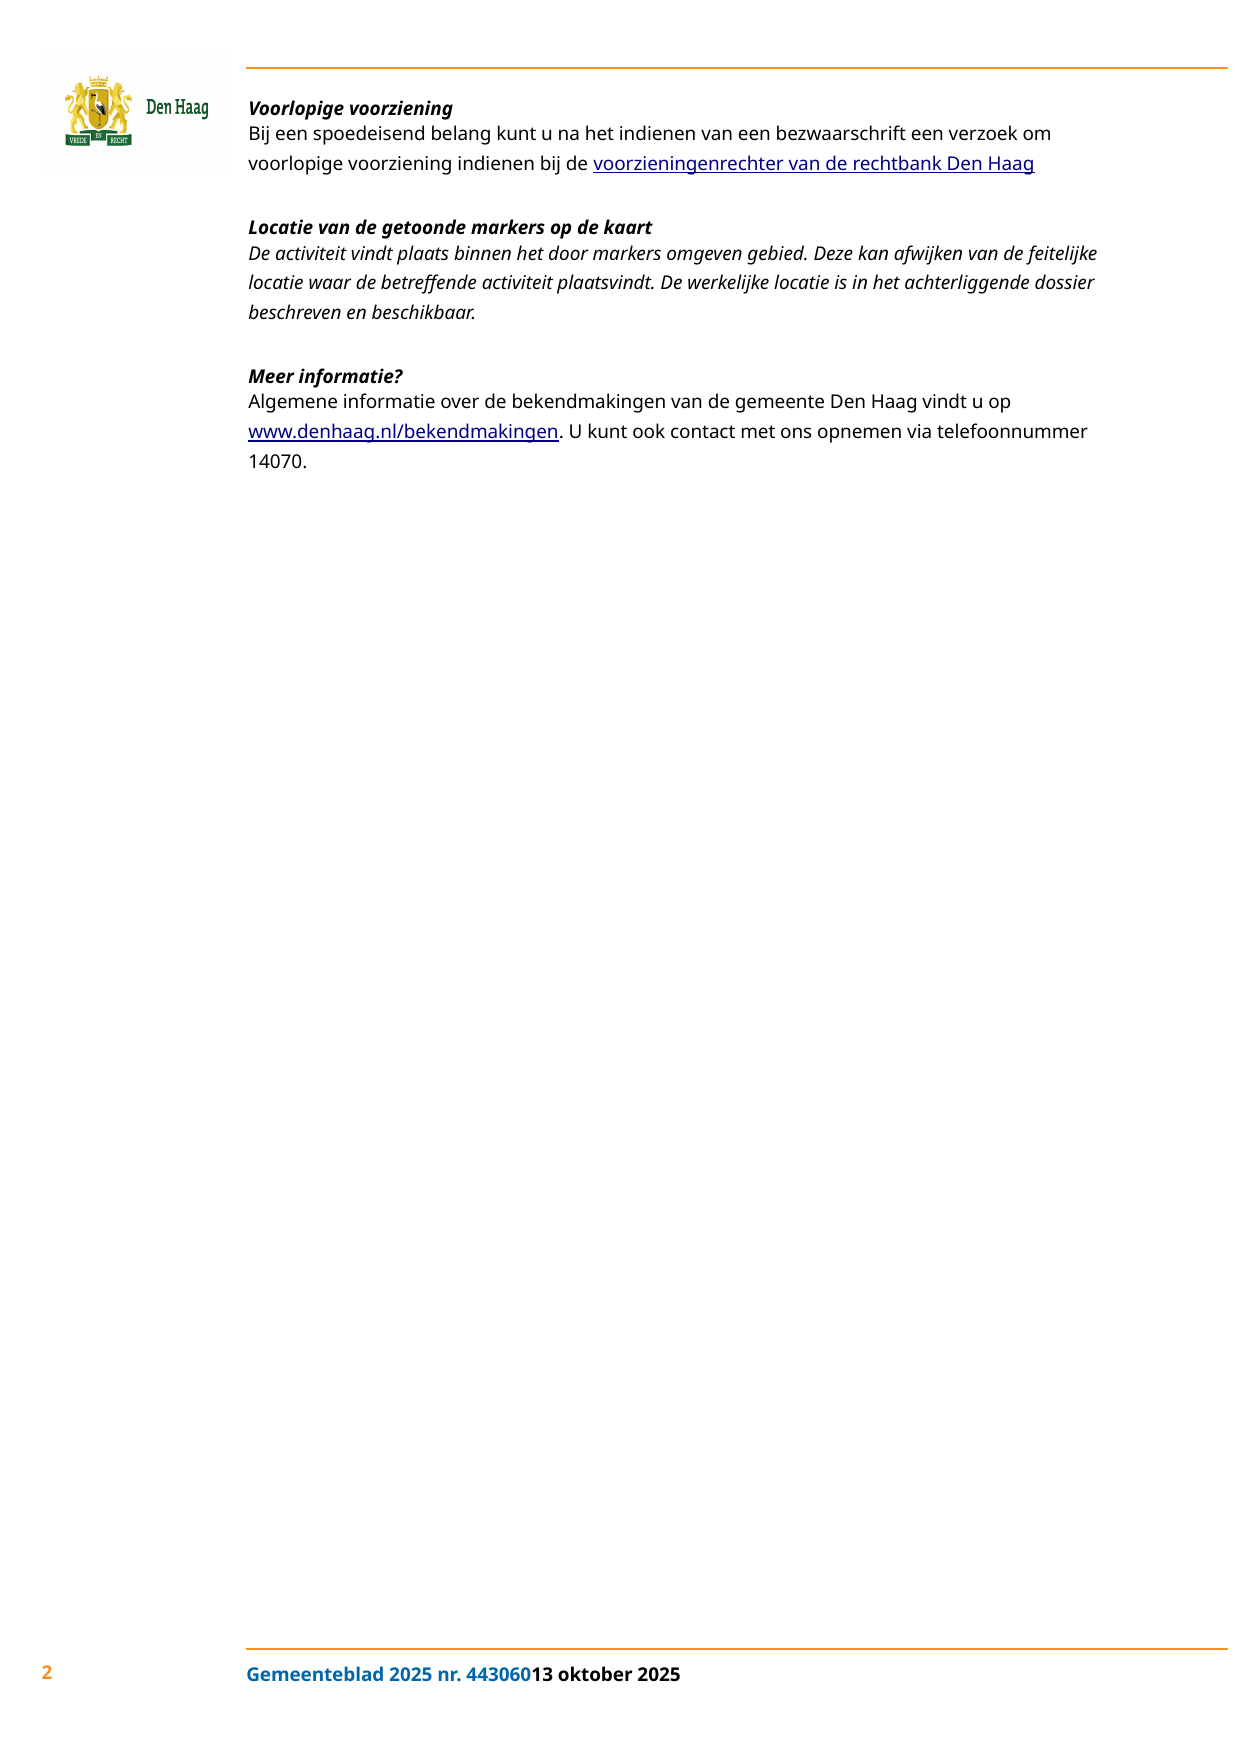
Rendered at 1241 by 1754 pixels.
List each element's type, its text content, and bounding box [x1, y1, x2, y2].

picture [41, 47, 231, 172]
text Algemene informatie over de bekendmakingen van de gemeente Den Haag vindt u op www.denhaag.nl/bekendmakingen. U kunt ook contact met ons opnemen via telefoonnummer 14070. [248, 389, 1152, 473]
text De activiteit vindt plaats binnen het door markers omgeven gebied. Deze kan afwijken van de feitelijke locatie waar de betreffende activiteit plaatsvindt. De werkelijke locatie is in het achterliggende dossier beschreven en beschikbaar. [248, 240, 1152, 325]
text Meer informatie? [248, 363, 1152, 389]
text Bij een spoedeisend belang kunt u na het indienen van een bezwaarschrift een verzoek om voorlopige voorziening indienen bij de voorzieningenrechter van de rechtbank Den Haag [248, 121, 1152, 176]
text Voorlopige voorziening [248, 95, 1152, 121]
text Locatie van de getoonde markers op de kaart [248, 214, 1152, 240]
